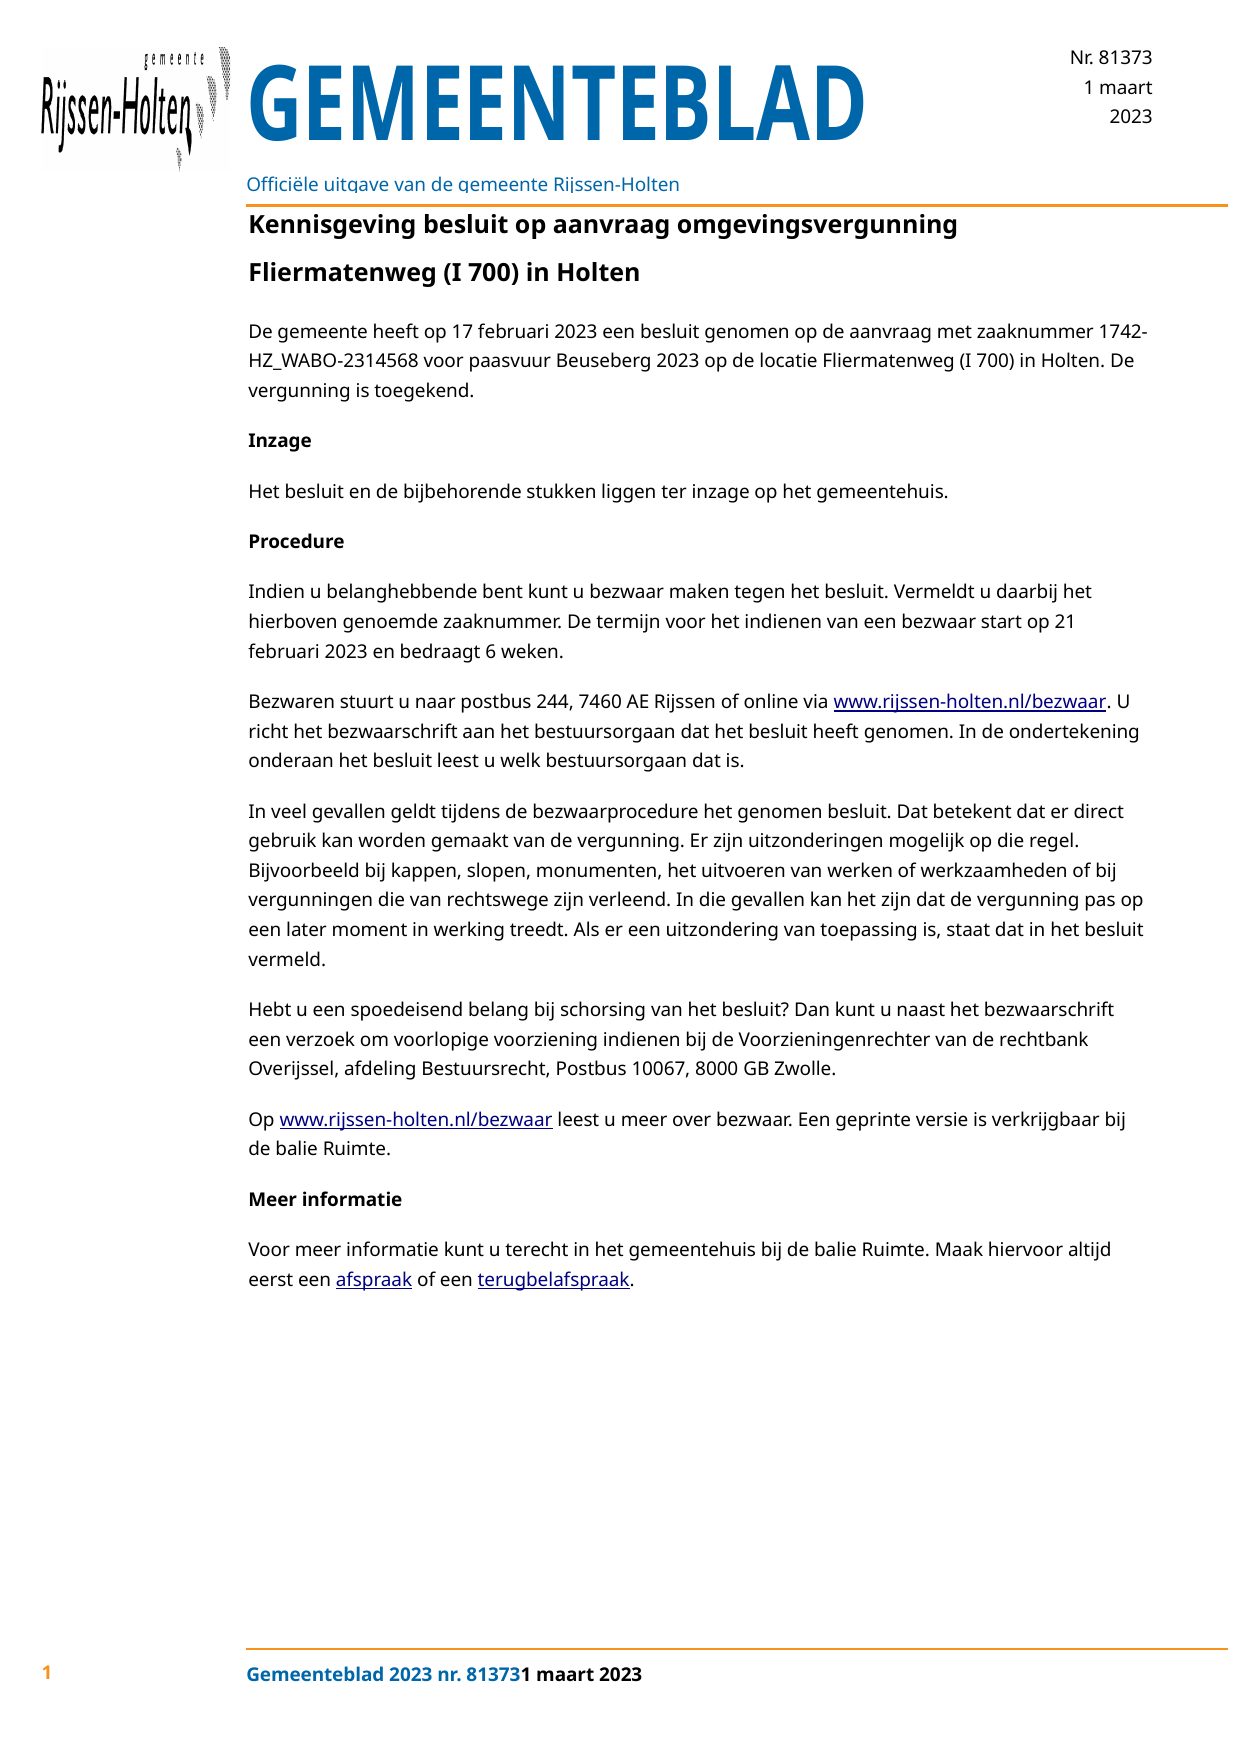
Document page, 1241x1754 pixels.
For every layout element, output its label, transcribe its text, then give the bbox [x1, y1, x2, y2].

text Op www.rijssen-holten.nl/bezwaar leest u meer over bezwaar. Een geprinte versie is verkrijgbaar bij de balie Ruimte. [248, 1106, 1152, 1161]
text Meer informatie [248, 1186, 1152, 1212]
text Hebt u een spoedeisend belang bij schorsing van het besluit? Dan kunt u naast het bezwaarschrift een verzoek om voorlopige voorziening indienen bij de Voorzieningenrechter van de rechtbank Overijssel, afdeling Bestuursrecht, Postbus 10067, 8000 GB Zwolle. [248, 996, 1152, 1081]
text Voor meer informatie kunt u terecht in het gemeentehuis bij de balie Ruimte. Maak hiervoor altijd eerst een afspraak of een terugbelafspraak. [248, 1236, 1152, 1292]
text In veel gevallen geldt tijdens de bezwaarprocedure het genomen besluit. Dat betekent dat er direct gebruik kan worden gemaakt van de vergunning. Er zijn uitzonderingen mogelijk op die regel. Bijvoorbeeld bij kappen, slopen, monumenten, het uitvoeren van werken of werkzaamheden of bij vergunningen die van rechtswege zijn verleend. In die gevallen kan het zijn dat de vergunning pas op een later moment in werking treedt. Als er een uitzondering van toepassing is, staat dat in het besluit vermeld. [248, 798, 1152, 972]
text Het besluit en de bijbehorende stukken liggen ter inzage op het gemeentehuis. [248, 478, 1152, 504]
text Kennisgeving besluit op aanvraag omgevingsvergunning Fliermatenweg (I 700) in Holten [248, 207, 1152, 288]
picture [41, 47, 231, 172]
text Procedure [248, 528, 1152, 554]
text De gemeente heeft op 17 februari 2023 een besluit genomen op de aanvraag met zaaknummer 1742-HZ_WABO-2314568 voor paasvuur Beuseberg 2023 op de locatie Fliermatenweg (I 700) in Holten. De vergunning is toegekend. [248, 318, 1152, 403]
text Indien u belanghebbende bent kunt u bezwaar maken tegen het besluit. Vermeldt u daarbij het hierboven genoemde zaaknummer. De termijn voor het indienen van een bezwaar start op 21 februari 2023 en bedraagt 6 weken. [248, 579, 1152, 664]
text Inzage [248, 427, 1152, 453]
text Bezwaren stuurt u naar postbus 244, 7460 AE Rijssen of online via www.rijssen-holten.nl/bezwaar. U richt het bezwaarschrift aan het bestuursorgaan dat het besluit heeft genomen. In de ondertekening onderaan het besluit leest u welk bestuursorgaan dat is. [248, 688, 1152, 773]
